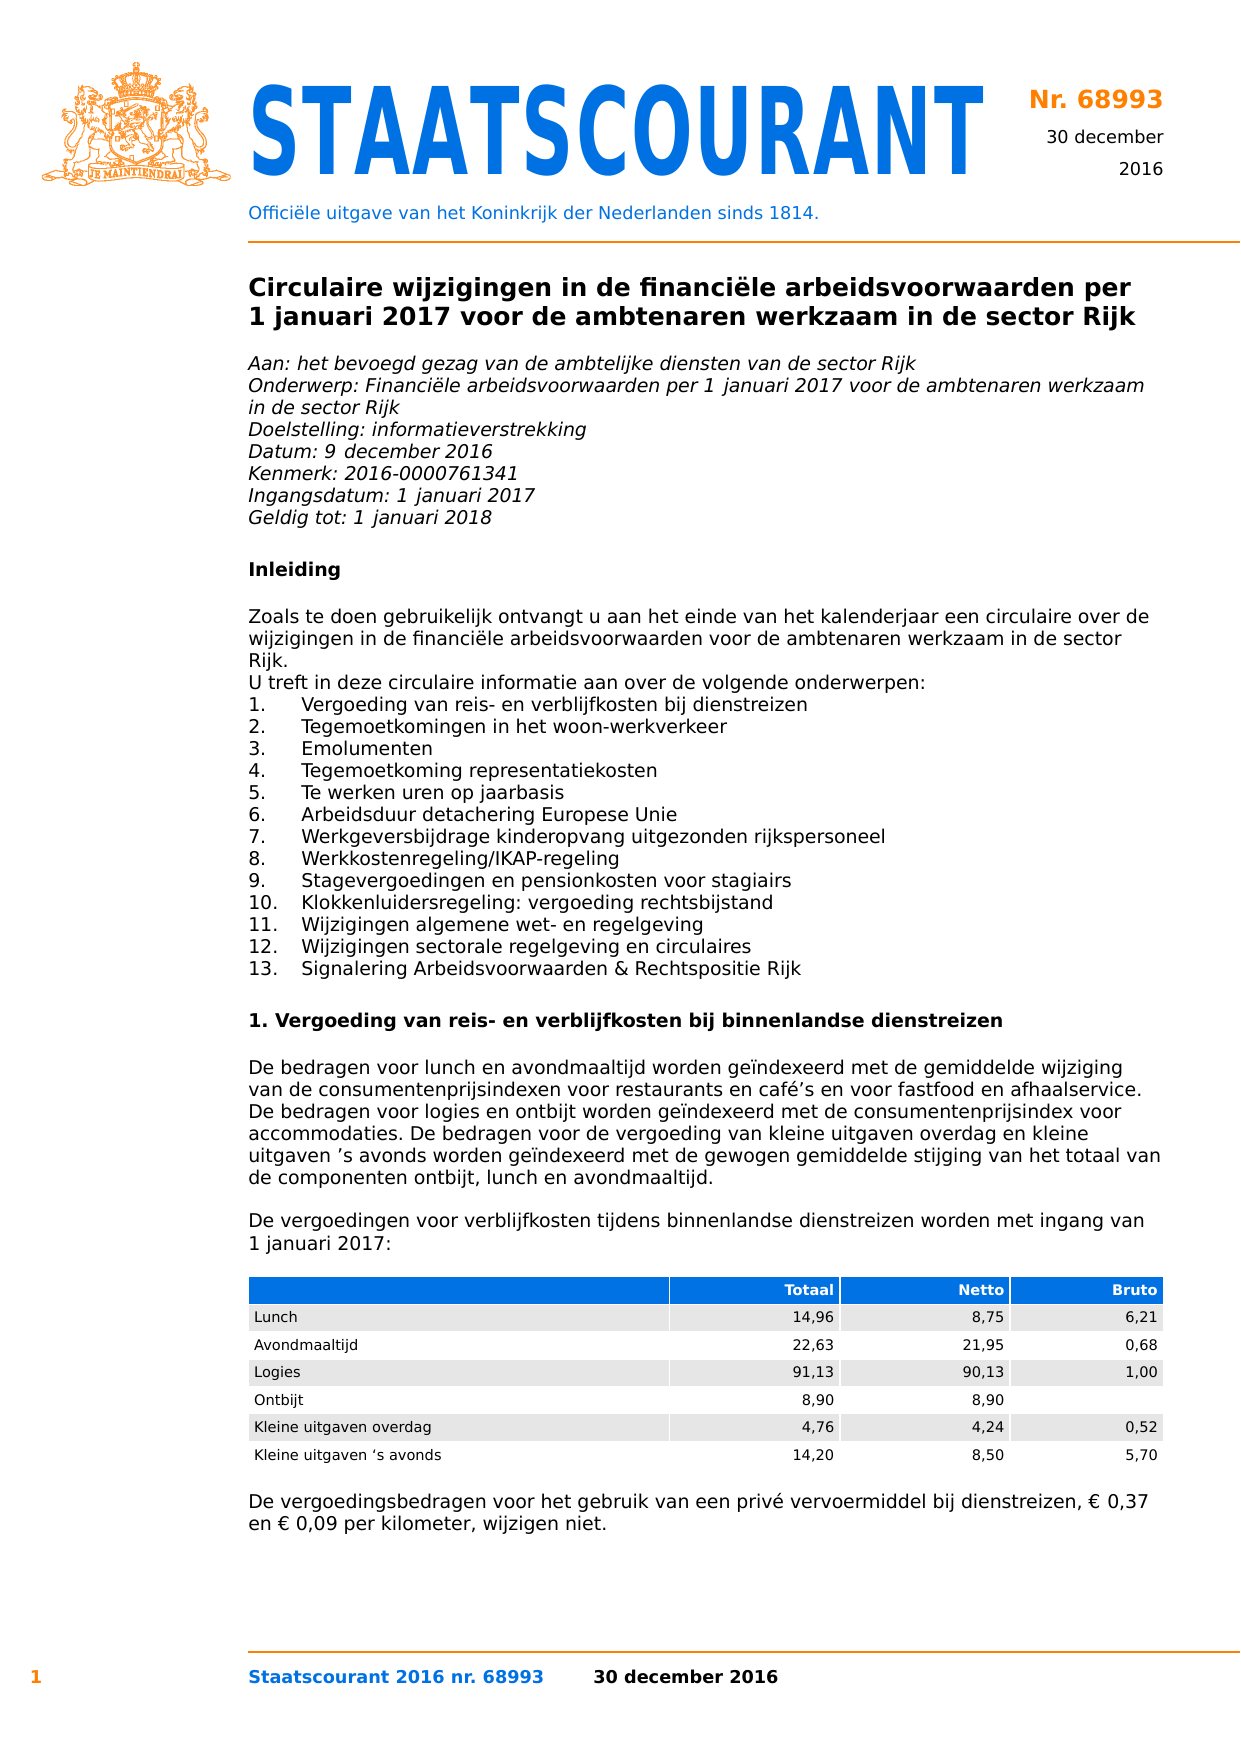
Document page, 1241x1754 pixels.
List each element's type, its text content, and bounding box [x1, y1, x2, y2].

table_header Netto [841, 1277, 1009, 1304]
table_header Totaal [670, 1277, 839, 1304]
subtitle Inleiding [248, 559, 1163, 581]
table_cell 8,90 [841, 1387, 1009, 1413]
table_cell 0,68 [1011, 1332, 1163, 1358]
text De vergoedingsbedragen voor het gebruik van een privé vervoermiddel bij dienstreizen, € 0,37 en € 0,09 per kilometer, wijzigen niet. [248, 1491, 1163, 1535]
text 7. Werkgeversbijdrage kinderopvang uitgezonden rijkspersoneel [248, 826, 1163, 848]
text 11. Wijzigingen algemene wet- en regelgeving [248, 914, 1163, 936]
table_cell 8,50 [841, 1442, 1009, 1468]
table_cell Ontbijt [249, 1387, 669, 1413]
text Zoals te doen gebruikelijk ontvangt u aan het einde van het kalenderjaar een circulaire over de wijzigingen in de financiële arbeidsvoorwaarden voor de ambtenaren werkzaam in de sector Rijk. [248, 606, 1163, 672]
table_cell 6,21 [1011, 1305, 1163, 1331]
table_cell 14,20 [670, 1442, 839, 1468]
text Aan: het bevoegd gezag van de ambtelijke diensten van de sector Rijk [248, 353, 1163, 375]
text 12. Wijzigingen sectorale regelgeving en circulaires [248, 936, 1163, 958]
table_cell 1,00 [1011, 1360, 1163, 1386]
table_cell 14,96 [670, 1305, 839, 1331]
text Kenmerk: 2016-0000761341 [248, 463, 1163, 485]
table_header Bruto [1011, 1277, 1163, 1304]
table_cell 30 december [998, 121, 1240, 153]
table_cell 90,13 [841, 1360, 1009, 1386]
table_cell Officiële uitgave van het Koninkrijk der Nederlanden sinds 1814. [248, 203, 1240, 241]
table_header Nr. 68993 [998, 62, 1240, 121]
text De vergoedingen voor verblijfkosten tijdens binnenlandse dienstreizen worden met ingang van 1 januari 2017: [248, 1210, 1163, 1254]
text 10. Klokkenluidersregeling: vergoeding rechtsbijstand [248, 892, 1163, 914]
text 5. Te werken uren op jaarbasis [248, 782, 1163, 804]
text 6. Arbeidsduur detachering Europese Unie [248, 804, 1163, 826]
table_cell Kleine uitgaven overdag [249, 1414, 669, 1441]
text 1. Vergoeding van reis- en verblijfkosten bij dienstreizen [248, 694, 1163, 716]
text De bedragen voor lunch en avondmaaltijd worden geïndexeerd met de gemiddelde wijziging van de consumentenprijsindexen voor restaurants en café’s en voor fastfood en afhaalservice. De bedragen voor logies en ontbijt worden geïndexeerd met de consumentenprijsindex voor accommodaties. De bedragen voor de vergoeding van kleine uitgaven overdag en kleine uitgaven ’s avonds worden geïndexeerd met de gewogen gemiddelde stijging van het totaal van de componenten ontbijt, lunch en avondmaaltijd. [248, 1057, 1163, 1188]
table_cell 5,70 [1011, 1442, 1163, 1468]
text 2. Tegemoetkomingen in het woon-werkverkeer [248, 716, 1163, 738]
picture [41, 62, 231, 186]
table_cell Avondmaaltijd [249, 1332, 669, 1358]
table_header [25, 62, 248, 241]
text U treft in deze circulaire informatie aan over de volgende onderwerpen: [248, 672, 1163, 694]
text Ingangsdatum: 1 januari 2017 [248, 485, 1163, 507]
table_cell 4,24 [841, 1414, 1009, 1441]
text 9. Stagevergoedingen en pensionkosten voor stagiairs [248, 870, 1163, 892]
table_cell 8,90 [670, 1387, 839, 1413]
text 8. Werkkostenregeling/IKAP-regeling [248, 848, 1163, 870]
text 13. Signalering Arbeidsvoorwaarden & Rechtspositie Rijk [248, 958, 1163, 980]
table_cell 2016 [998, 153, 1240, 203]
text 3. Emolumenten [248, 738, 1163, 760]
text Doelstelling: informatieverstrekking [248, 419, 1163, 441]
table_cell 0,52 [1011, 1414, 1163, 1441]
table_header [249, 1277, 669, 1304]
table_cell 22,63 [670, 1332, 839, 1358]
table_cell 91,13 [670, 1360, 839, 1386]
table_cell 21,95 [841, 1332, 1009, 1358]
table_cell 8,75 [841, 1305, 1009, 1331]
subtitle Circulaire wijzigingen in de financiële arbeidsvoorwaarden per 1 januari 2017 voor de ambtenaren werkzaam in de sector Rijk [248, 273, 1163, 331]
text 4. Tegemoetkoming representatiekosten [248, 760, 1163, 782]
table_header STAATSCOURANT [248, 62, 998, 203]
table_cell [1011, 1387, 1163, 1413]
table_cell Lunch [249, 1305, 669, 1331]
text Geldig tot: 1 januari 2018 [248, 507, 1163, 529]
subtitle 1. Vergoeding van reis- en verblijfkosten bij binnenlandse dienstreizen [248, 1010, 1163, 1032]
text Onderwerp: Financiële arbeidsvoorwaarden per 1 januari 2017 voor de ambtenaren werkzaam in de sector Rijk [248, 375, 1163, 419]
table_cell Kleine uitgaven ‘s avonds [249, 1442, 669, 1468]
text Datum: 9 december 2016 [248, 441, 1163, 463]
table_cell 4,76 [670, 1414, 839, 1441]
table_cell Logies [249, 1360, 669, 1386]
